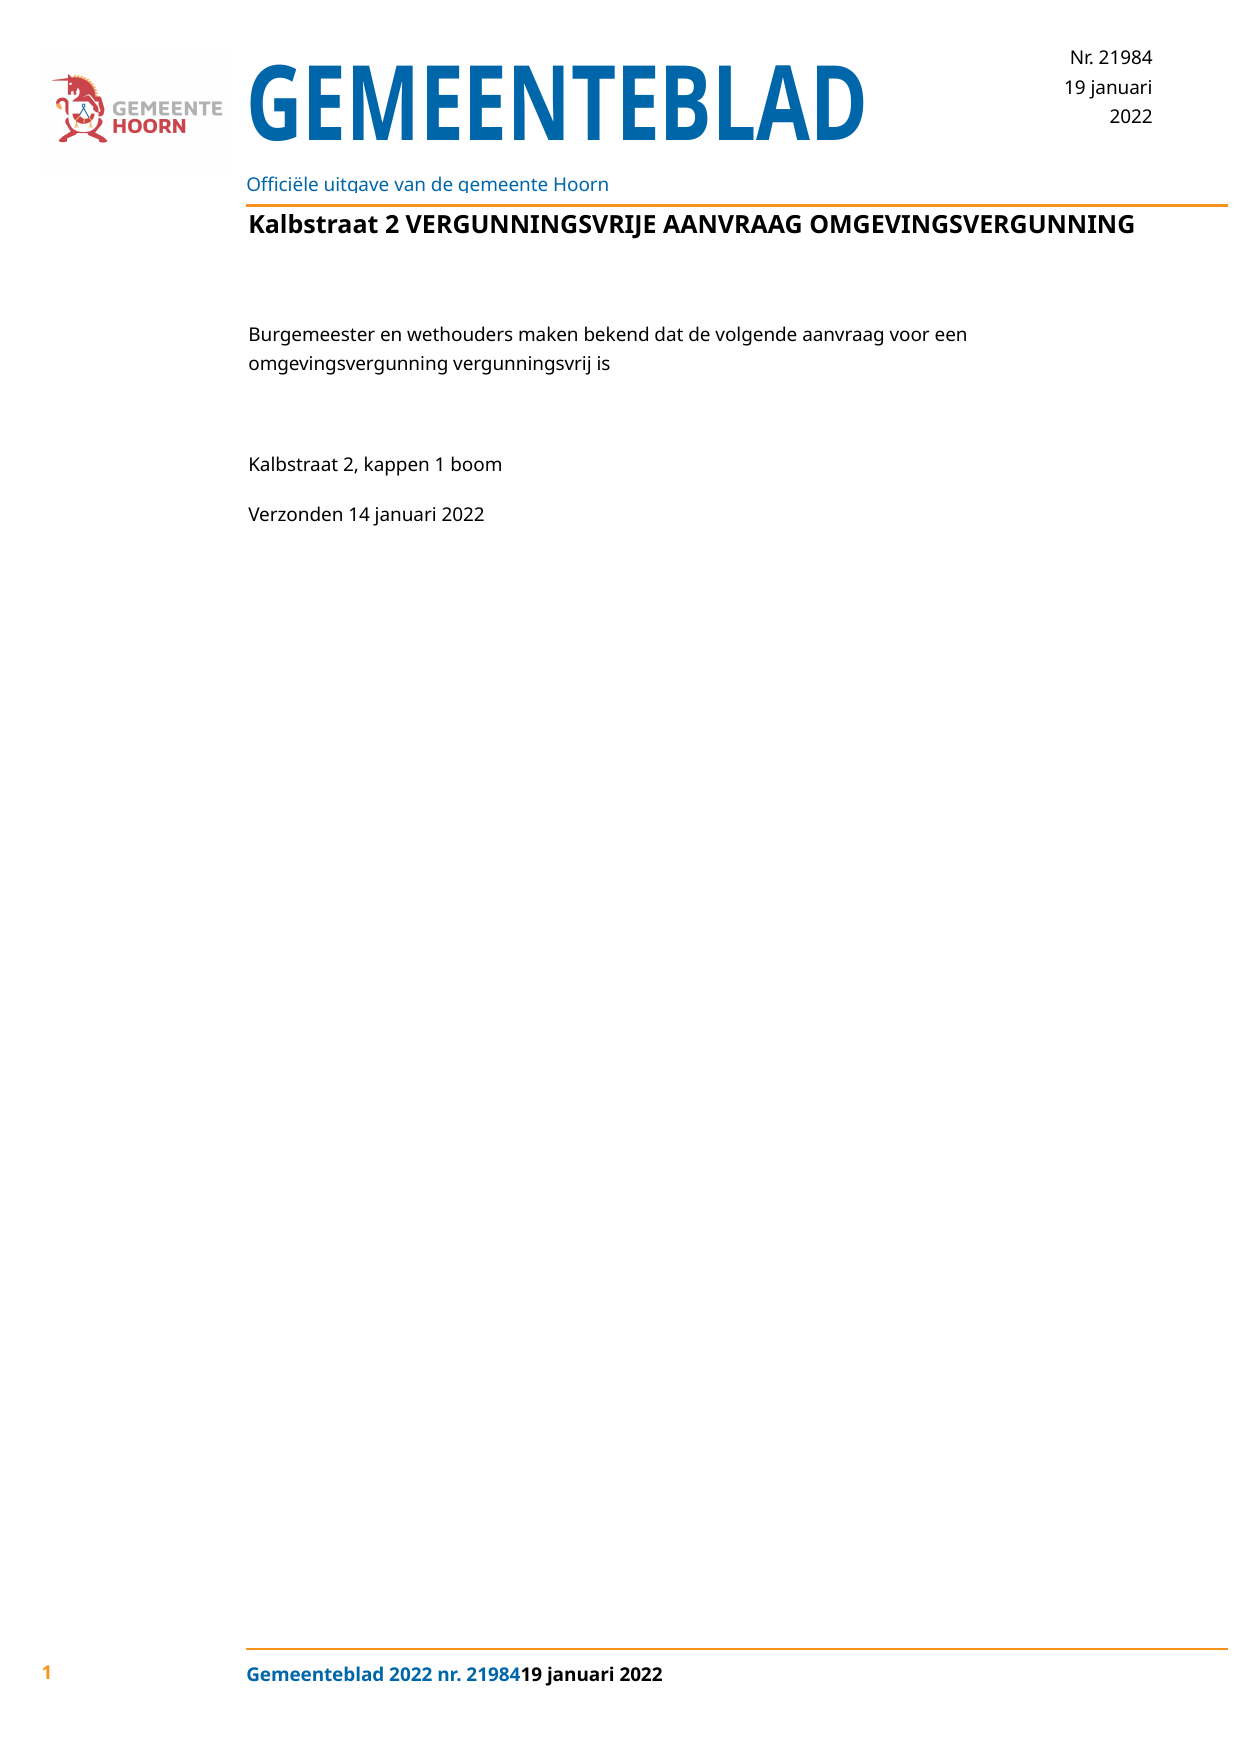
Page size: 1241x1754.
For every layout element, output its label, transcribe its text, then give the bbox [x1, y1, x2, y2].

picture [41, 47, 231, 172]
text Kalbstraat 2, kappen 1 boom [248, 451, 1152, 477]
text Kalbstraat 2 VERGUNNINGSVRIJE AANVRAAG OMGEVINGSVERGUNNING [248, 207, 1152, 241]
text Verzonden 14 januari 2022 [248, 502, 1152, 527]
text Burgemeester en wethouders maken bekend dat de volgende aanvraag voor een omgevingsvergunning vergunningsvrij is [248, 321, 1152, 376]
